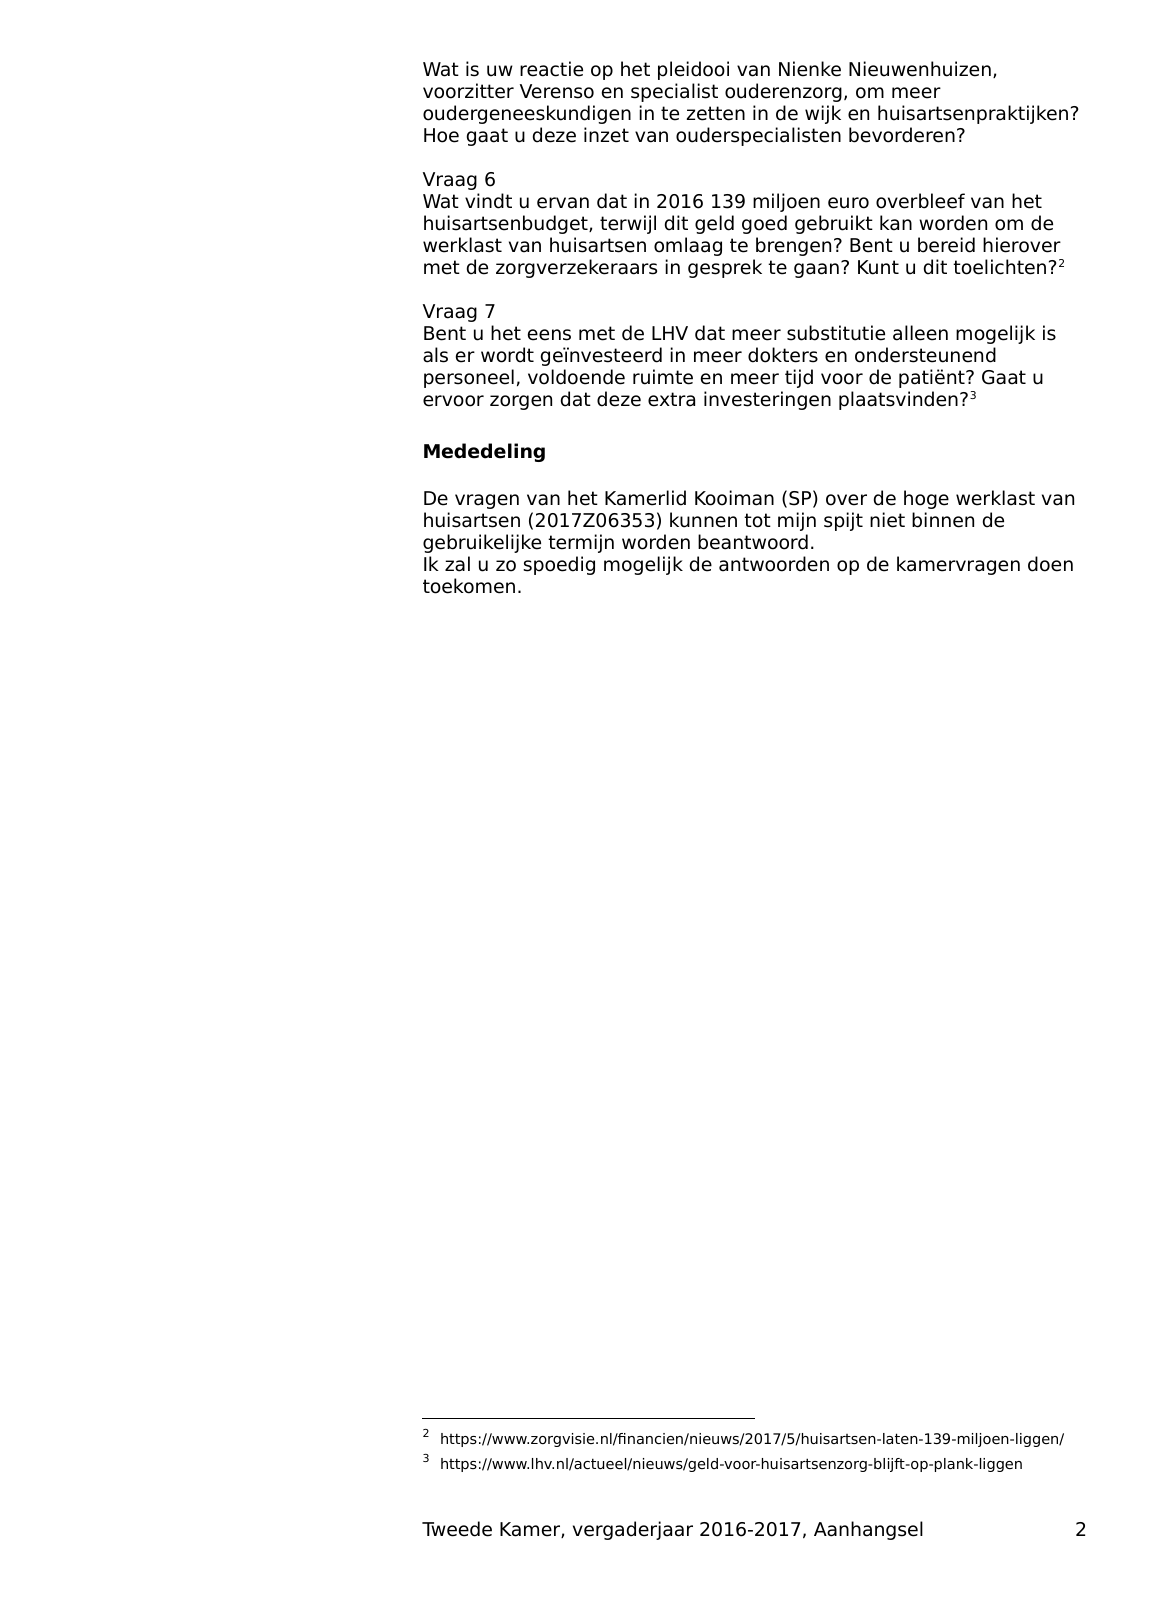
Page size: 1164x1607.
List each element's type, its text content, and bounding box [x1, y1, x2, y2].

text https://www.lhv.nl/actueel/nieuws/geld-voor-huisartsenzorg-blijft-op-plank-liggen [422, 1452, 1087, 1474]
text Wat vindt u ervan dat in 2016 139 miljoen euro overbleef van het huisartsenbudget, terwijl dit geld goed gebruikt kan worden om de werklast van huisartsen omlaag te brengen? Bent u bereid hierover met de zorgverzekeraars in gesprek te gaan? Kunt u dit toelichten? [422, 191, 1087, 279]
text Ik zal u zo spoedig mogelijk de antwoorden op de kamervragen doen toekomen. [422, 554, 1087, 598]
text De vragen van het Kamerlid Kooiman (SP) over de hoge werklast van huisartsen (2017Z06353) kunnen tot mijn spijt niet binnen de gebruikelijke termijn worden beantwoord. [422, 488, 1087, 554]
text Vraag 6 [422, 169, 1087, 191]
subtitle Mededeling [422, 441, 1087, 463]
text Vraag 7 [422, 301, 1087, 323]
text Wat is uw reactie op het pleidooi van Nienke Nieuwenhuizen, voorzitter Verenso en specialist ouderenzorg, om meer oudergeneeskundigen in te zetten in de wijk en huisartsenpraktijken? Hoe gaat u deze inzet van ouderspecialisten bevorderen? [422, 59, 1087, 147]
text Bent u het eens met de LHV dat meer substitutie alleen mogelijk is als er wordt geïnvesteerd in meer dokters en ondersteunend personeel, voldoende ruimte en meer tijd voor de patiënt? Gaat u ervoor zorgen dat deze extra investeringen plaatsvinden? [422, 323, 1087, 411]
text https://www.zorgvisie.nl/financien/nieuws/2017/5/huisartsen-laten-139-miljoen-liggen/ [422, 1427, 1087, 1449]
